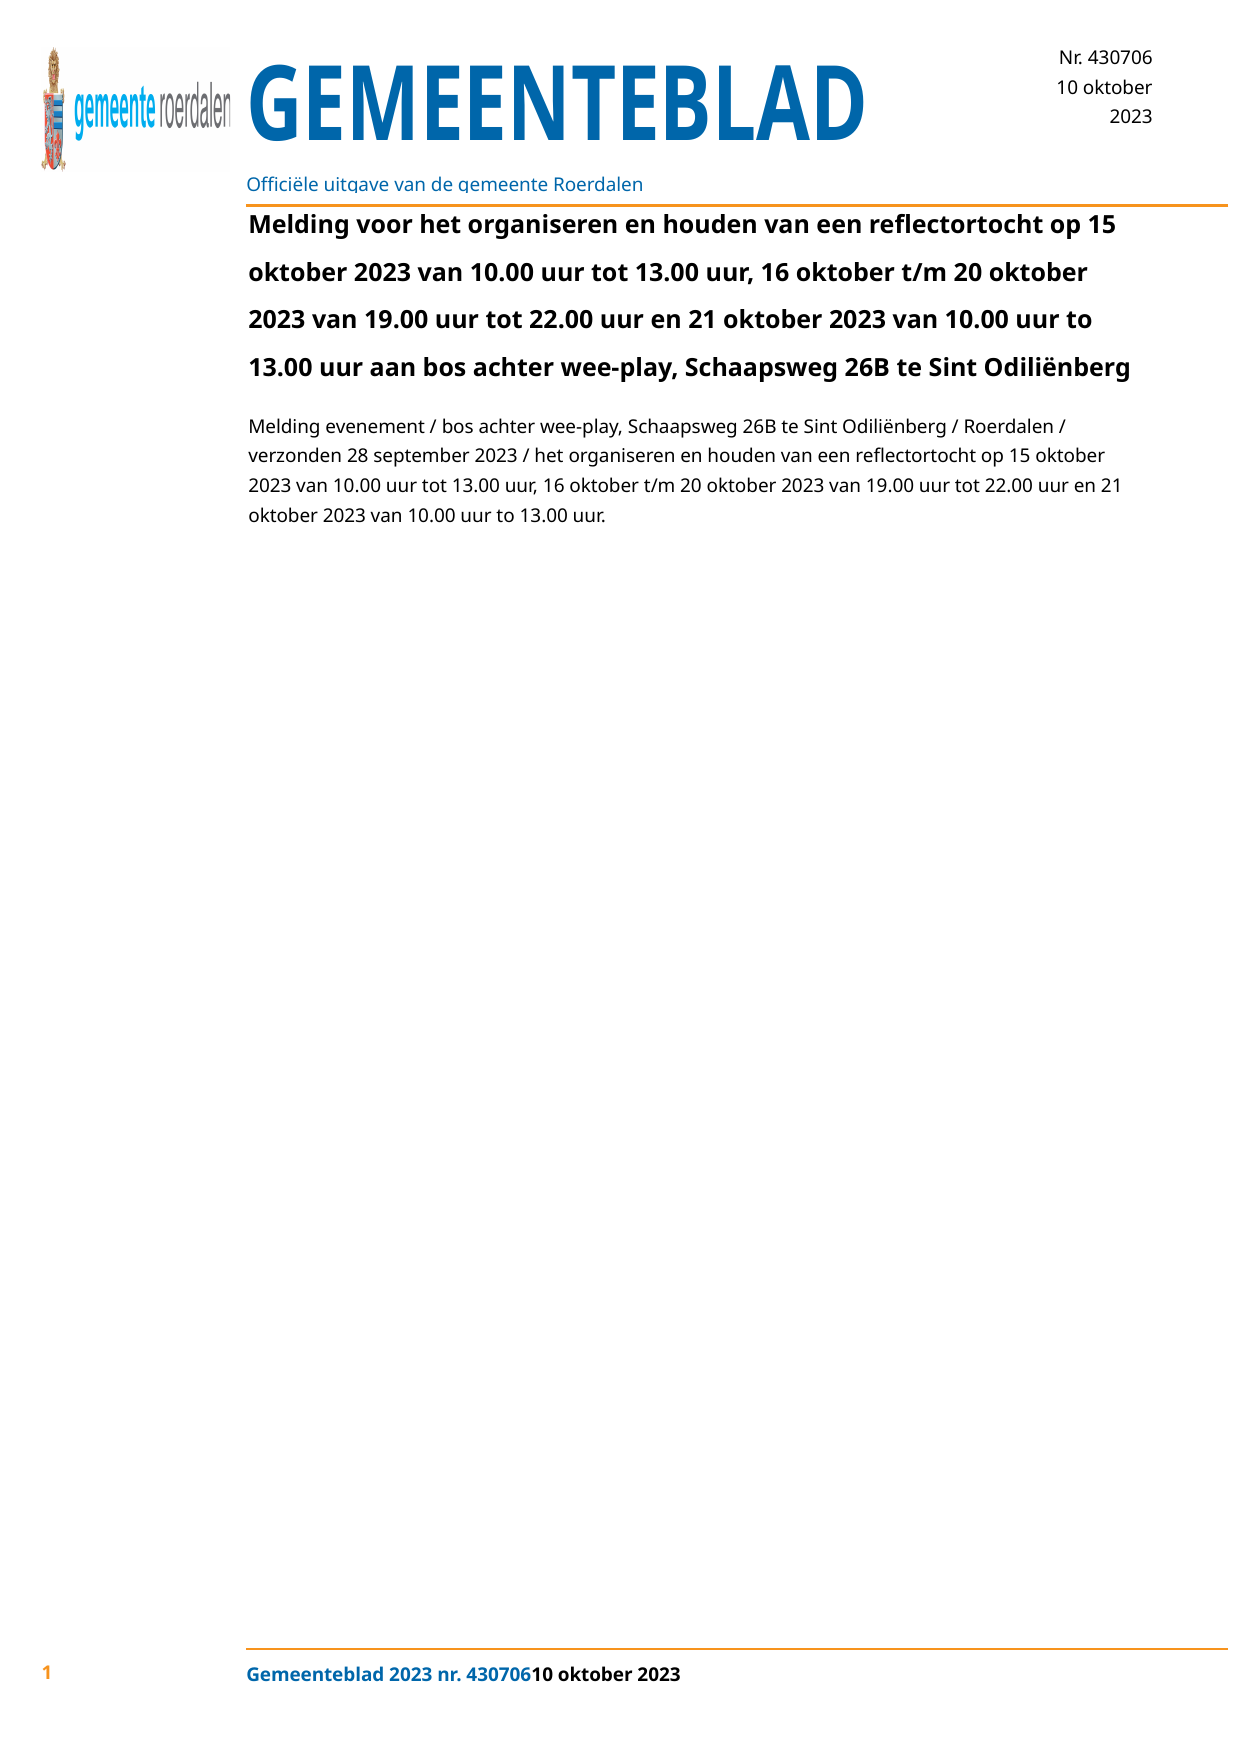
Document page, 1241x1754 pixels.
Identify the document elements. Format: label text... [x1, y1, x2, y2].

picture [41, 47, 231, 172]
text Melding evenement / bos achter wee-play, Schaapsweg 26B te Sint Odiliënberg / Roerdalen / verzonden 28 september 2023 / het organiseren en houden van een reflectortocht op 15 oktober 2023 van 10.00 uur tot 13.00 uur, 16 oktober t/m 20 oktober 2023 van 19.00 uur tot 22.00 uur en 21 oktober 2023 van 10.00 uur to 13.00 uur. [248, 413, 1152, 528]
text Melding voor het organiseren en houden van een reflectortocht op 15 oktober 2023 van 10.00 uur tot 13.00 uur, 16 oktober t/m 20 oktober 2023 van 19.00 uur tot 22.00 uur en 21 oktober 2023 van 10.00 uur to 13.00 uur aan bos achter wee-play, Schaapsweg 26B te Sint Odiliënberg [248, 207, 1152, 384]
